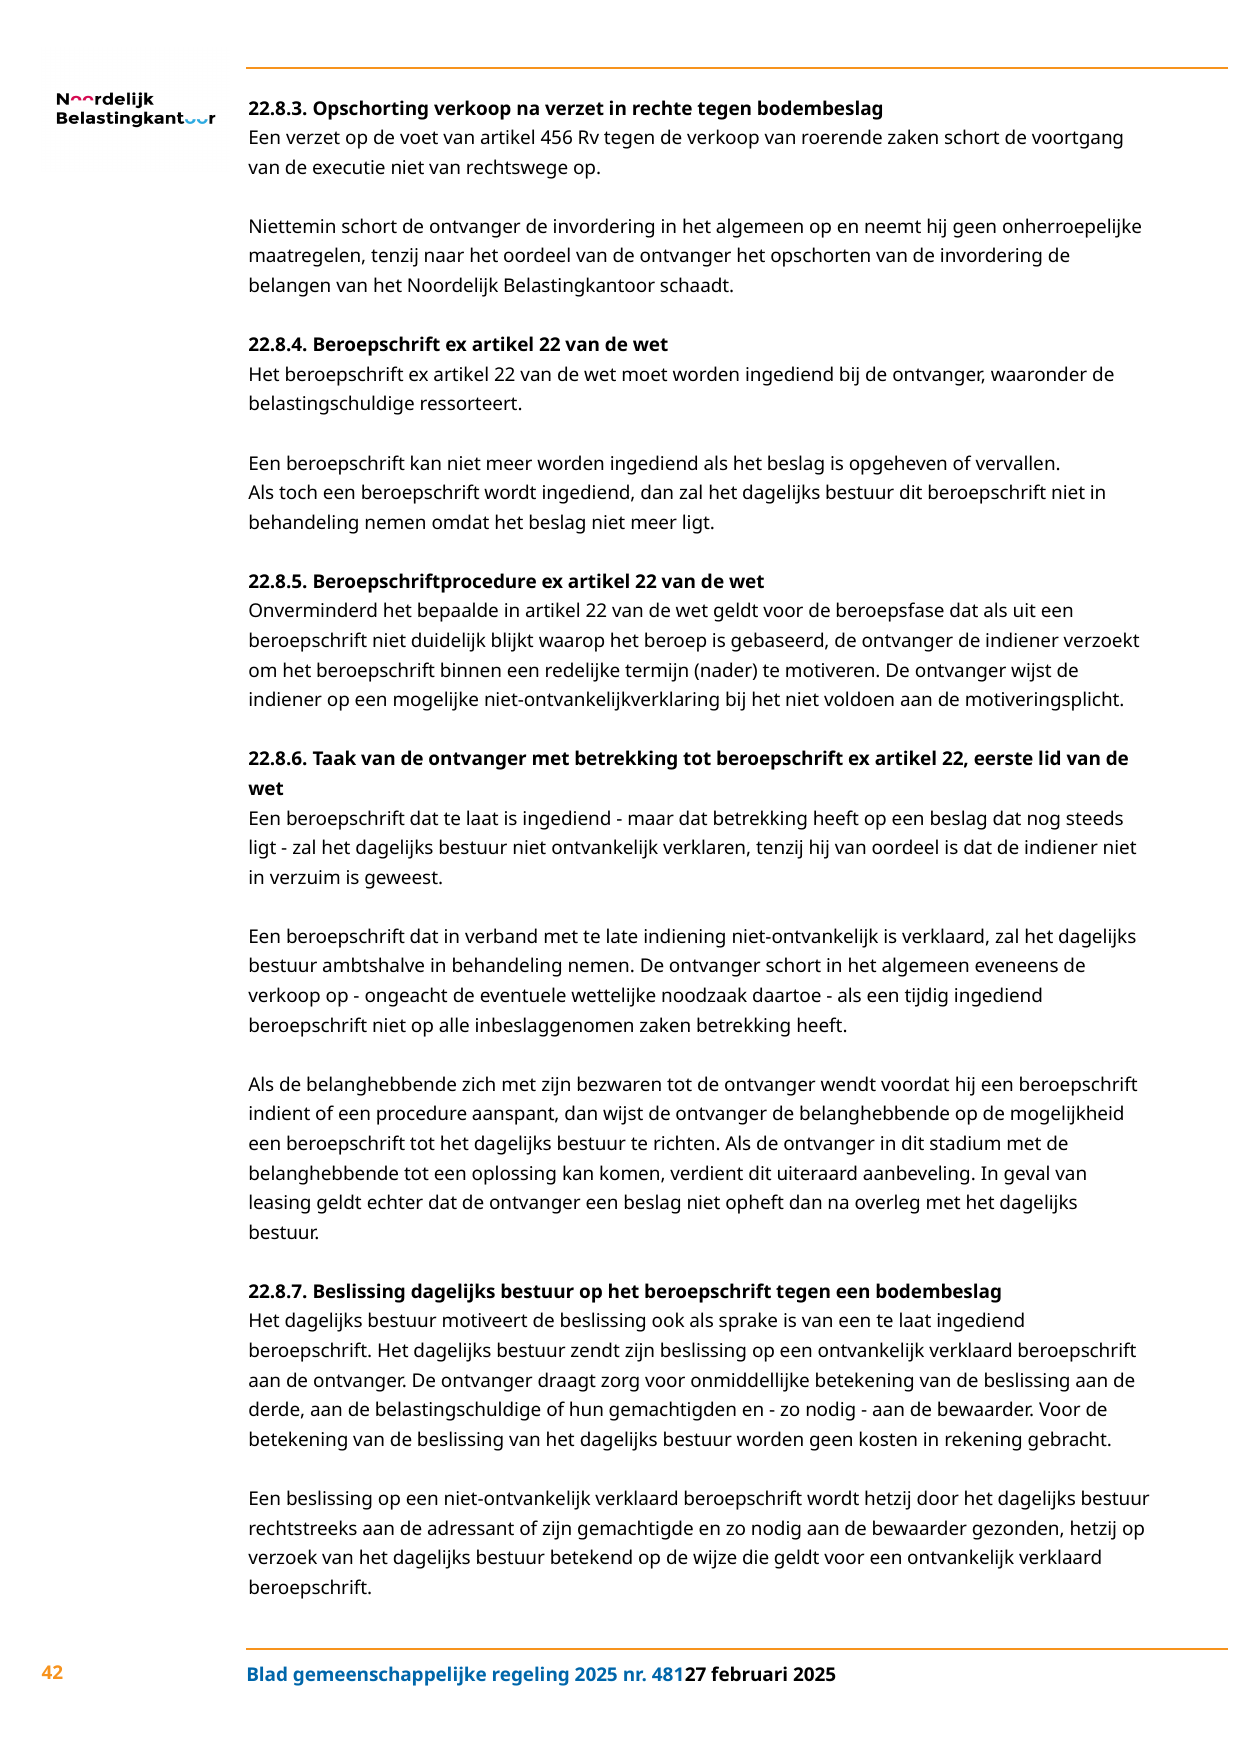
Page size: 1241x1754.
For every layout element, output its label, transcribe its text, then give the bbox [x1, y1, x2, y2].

text Als de belanghebbende zich met zijn bezwaren tot de ontvanger wendt voordat hij een beroepschrift indient of een procedure aanspant, dan wijst de ontvanger de belanghebbende op de mogelijkheid een beroepschrift tot het dagelijks bestuur te richten. Als de ontvanger in dit stadium met de belanghebbende tot een oplossing kan komen, verdient dit uiteraard aanbeveling. In geval van leasing geldt echter dat de ontvanger een beslag niet opheft dan na overleg met het dagelijks bestuur. [248, 1071, 1152, 1245]
text Niettemin schort de ontvanger de invordering in het algemeen op en neemt hij geen onherroepelijke maatregelen, tenzij naar het oordeel van de ontvanger het opschorten van de invordering de belangen van het Noordelijk Belastingkantoor schaadt. [248, 213, 1152, 298]
text Een verzet op de voet van artikel 456 Rv tegen de verkoop van roerende zaken schort de voortgang van de executie niet van rechtswege op. [248, 124, 1152, 180]
text Het dagelijks bestuur motiveert de beslissing ook als sprake is van een te laat ingediend beroepschrift. Het dagelijks bestuur zendt zijn beslissing op een ontvankelijk verklaard beroepschrift aan de ontvanger. De ontvanger draagt zorg voor onmiddellijke betekening van de beslissing aan de derde, aan de belastingschuldige of hun gemachtigden en - zo nodig - aan de bewaarder. Voor de betekening van de beslissing van het dagelijks bestuur worden geen kosten in rekening gebracht. [248, 1308, 1152, 1452]
text Als toch een beroepschrift wordt ingediend, dan zal het dagelijks bestuur dit beroepschrift niet in behandeling nemen omdat het beslag niet meer ligt. [248, 479, 1152, 535]
text 22.8.3. Opschorting verkoop na verzet in rechte tegen bodembeslag [248, 95, 1152, 121]
text 22.8.5. Beroepschriftprocedure ex artikel 22 van de wet [248, 568, 1152, 594]
text Een beroepschrift dat te laat is ingediend - maar dat betrekking heeft op een beslag dat nog steeds ligt - zal het dagelijks bestuur niet ontvankelijk verklaren, tenzij hij van oordeel is dat de indiener niet in verzuim is geweest. [248, 805, 1152, 890]
text 22.8.4. Beroepschrift ex artikel 22 van de wet [248, 331, 1152, 357]
picture [41, 47, 231, 172]
text 22.8.7. Beslissing dagelijks bestuur op het beroepschrift tegen een bodembeslag [248, 1278, 1152, 1304]
text Onverminderd het bepaalde in artikel 22 van de wet geldt voor de beroepsfase dat als uit een beroepschrift niet duidelijk blijkt waarop het beroep is gebaseerd, de ontvanger de indiener verzoekt om het beroepschrift binnen een redelijke termijn (nader) te motiveren. De ontvanger wijst de indiener op een mogelijke niet-ontvankelijkverklaring bij het niet voldoen aan de motiveringsplicht. [248, 598, 1152, 712]
text Een beroepschrift dat in verband met te late indiening niet-ontvankelijk is verklaard, zal het dagelijks bestuur ambtshalve in behandeling nemen. De ontvanger schort in het algemeen eveneens de verkoop op - ongeacht de eventuele wettelijke noodzaak daartoe - als een tijdig ingediend beroepschrift niet op alle inbeslaggenomen zaken betrekking heeft. [248, 923, 1152, 1038]
text 22.8.6. Taak van de ontvanger met betrekking tot beroepschrift ex artikel 22, eerste lid van de wet [248, 746, 1152, 801]
text Het beroepschrift ex artikel 22 van de wet moet worden ingediend bij de ontvanger, waaronder de belastingschuldige ressorteert. [248, 361, 1152, 416]
text Een beroepschrift kan niet meer worden ingediend als het beslag is opgeheven of vervallen. [248, 450, 1152, 476]
text Een beslissing op een niet-ontvankelijk verklaard beroepschrift wordt hetzij door het dagelijks bestuur rechtstreeks aan de adressant of zijn gemachtigde en zo nodig aan de bewaarder gezonden, hetzij op verzoek van het dagelijks bestuur betekend op de wijze die geldt voor een ontvankelijk verklaard beroepschrift. [248, 1485, 1152, 1600]
